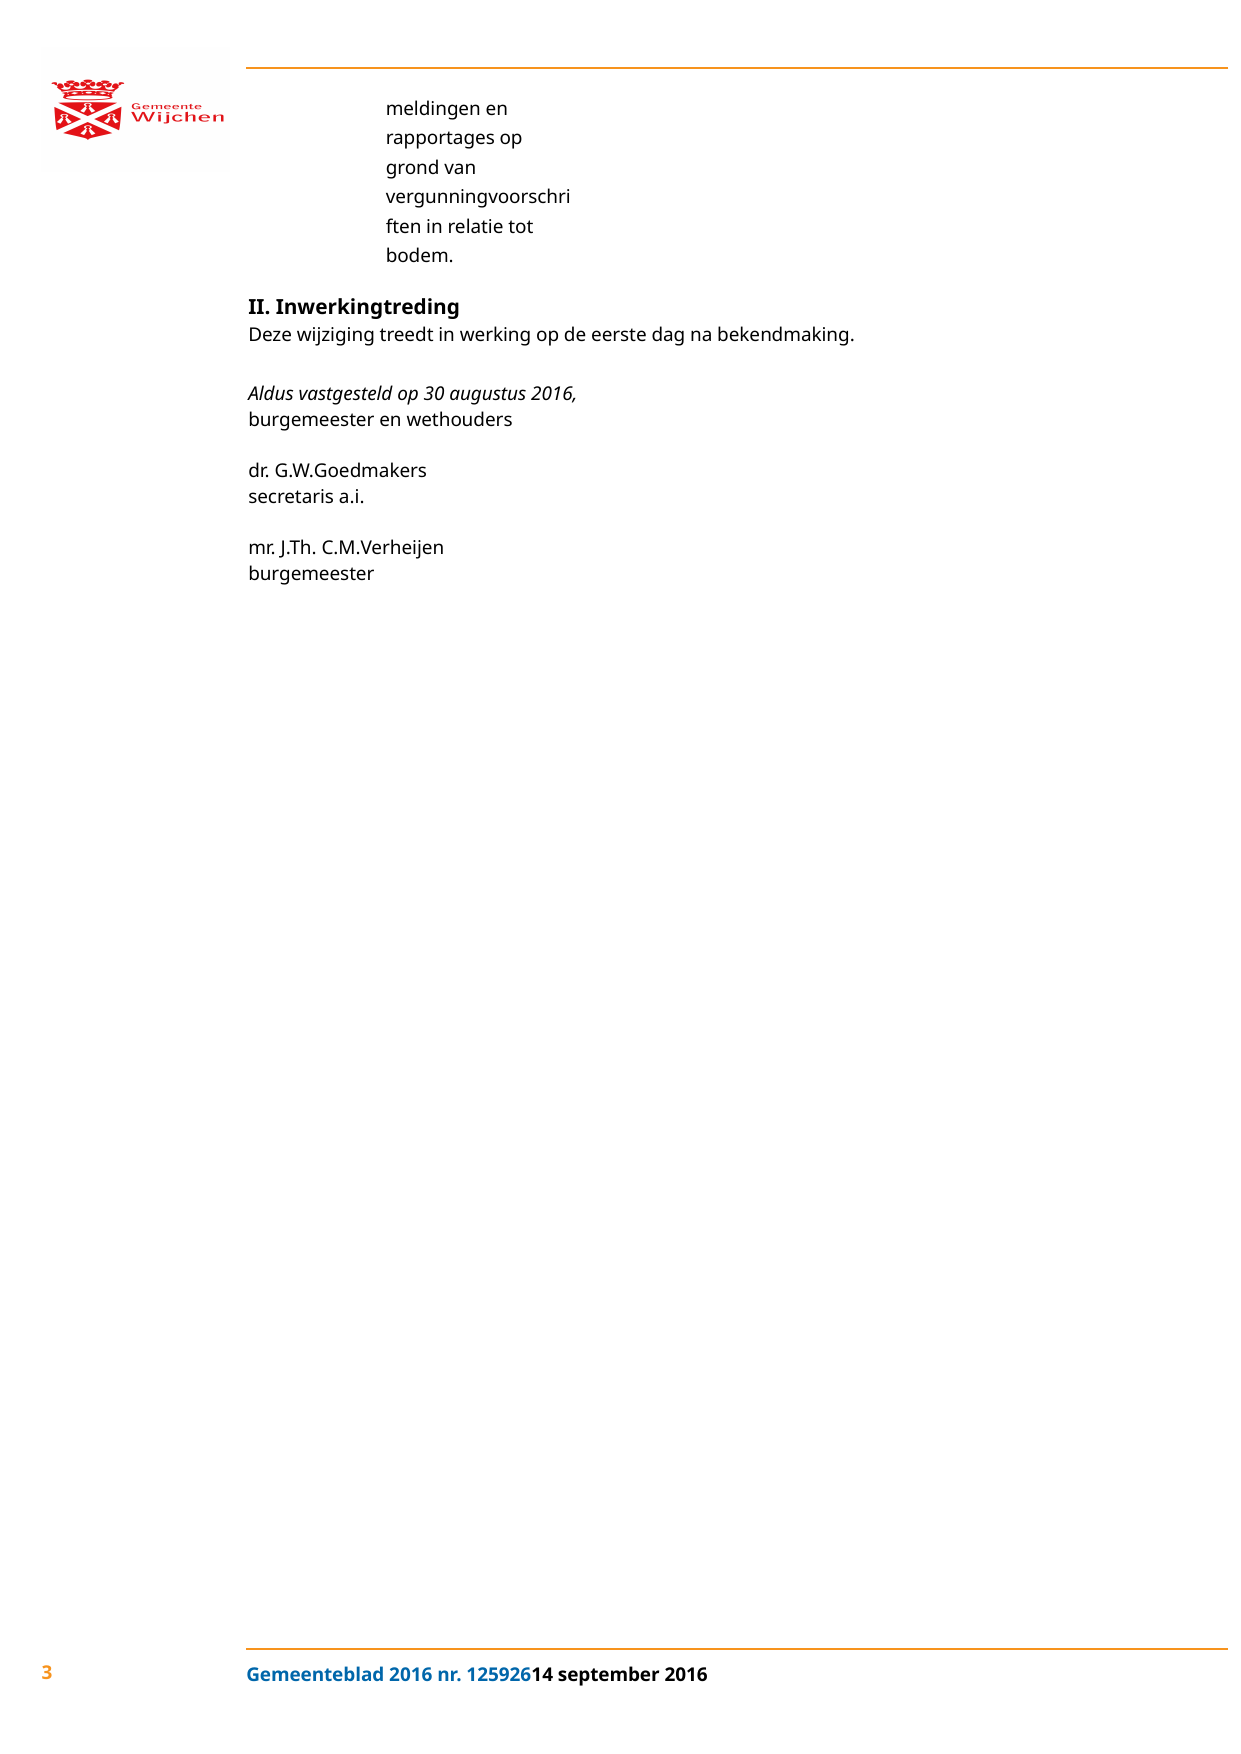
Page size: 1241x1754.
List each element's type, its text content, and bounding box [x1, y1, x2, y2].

table_cell [846, 95, 984, 268]
text mr. J.Th. C.M.Verheijen [248, 534, 1152, 560]
text dr. G.W.Goedmakers [248, 457, 1152, 483]
picture [41, 47, 231, 172]
table_cell [571, 95, 709, 268]
table_cell meldingen en rapportages op grond van vergunningvoorschriften in relatie tot bodem. [386, 95, 571, 268]
table_cell [984, 95, 1152, 268]
text Deze wijziging treedt in werking op de eerste dag na bekendmaking. [248, 321, 1152, 347]
table_cell [248, 95, 386, 268]
text burgemeester [248, 560, 1152, 586]
text secretaris a.i. [248, 483, 1152, 509]
text Aldus vastgesteld op 30 augustus 2016, [248, 380, 1152, 406]
text burgemeester en wethouders [248, 406, 1152, 432]
text II. Inwerkingtreding [248, 292, 1152, 321]
table_cell [709, 95, 846, 268]
